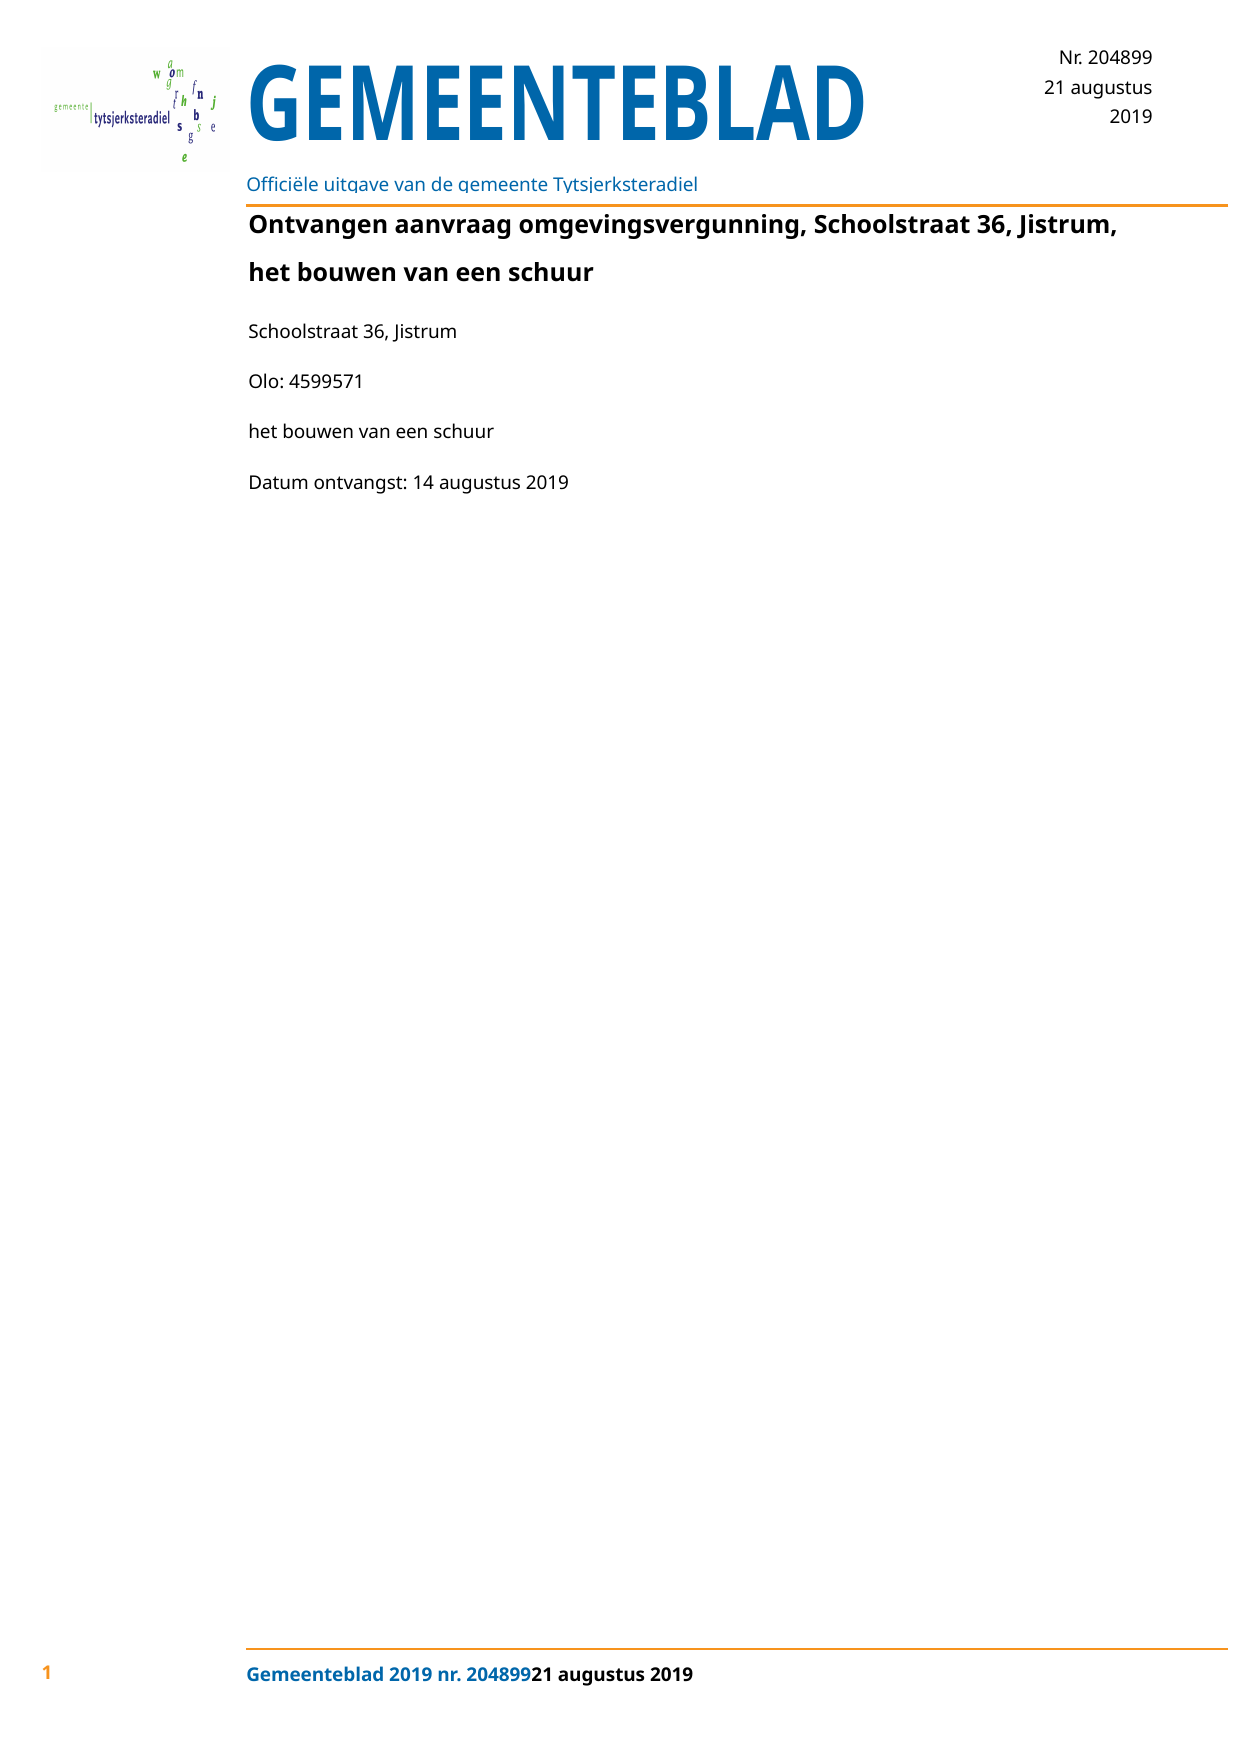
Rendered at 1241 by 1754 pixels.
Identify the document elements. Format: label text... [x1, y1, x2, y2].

text Olo: 4599571 [248, 368, 1152, 394]
picture [41, 47, 231, 172]
text het bouwen van een schuur [248, 419, 1152, 444]
text Datum ontvangst: 14 augustus 2019 [248, 469, 1152, 495]
text Ontvangen aanvraag omgevingsvergunning, Schoolstraat 36, Jistrum, het bouwen van een schuur [248, 207, 1152, 288]
text Schoolstraat 36, Jistrum [248, 318, 1152, 344]
